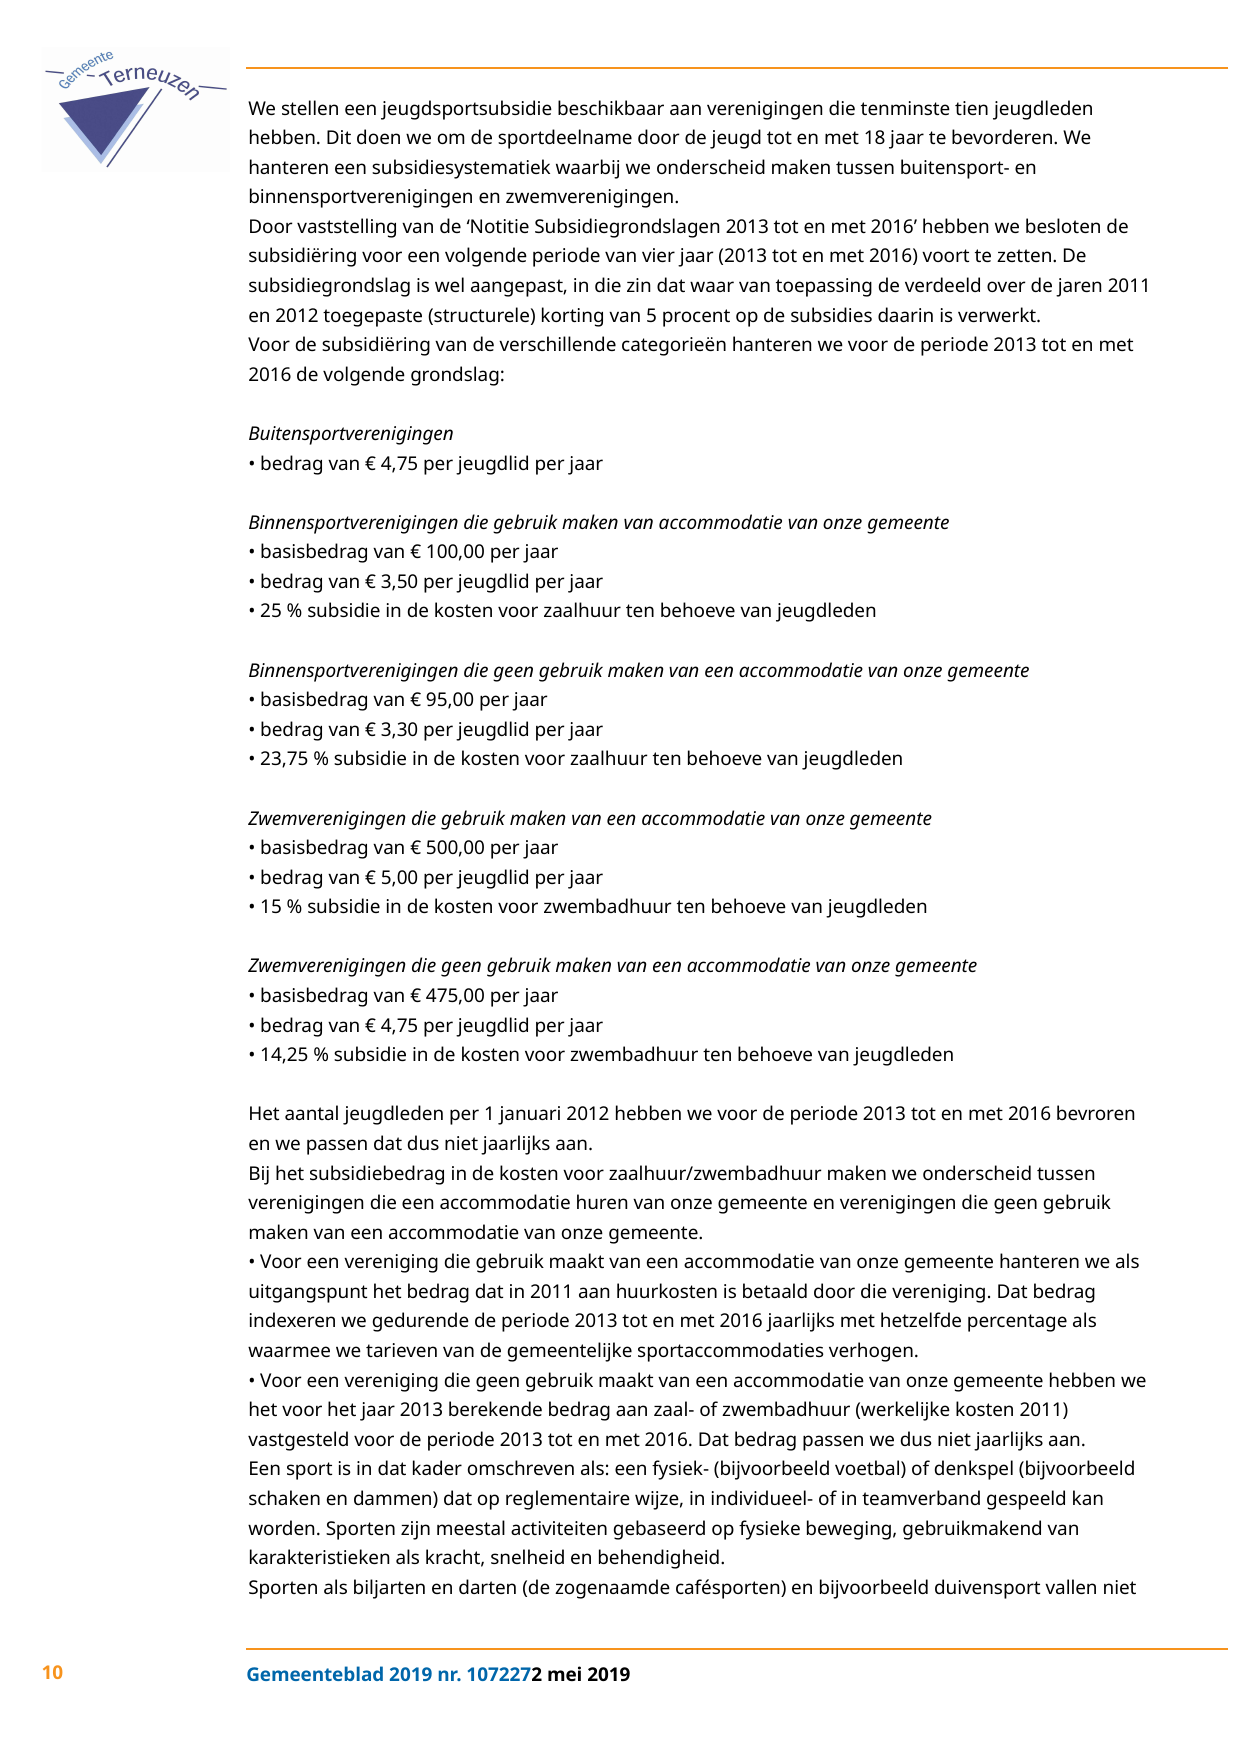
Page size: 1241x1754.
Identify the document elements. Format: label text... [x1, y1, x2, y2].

text • bedrag van € 4,75 per jeugdlid per jaar [248, 450, 1152, 476]
text Bij het subsidiebedrag in de kosten voor zaalhuur/zwembadhuur maken we onderscheid tussen verenigingen die een accommodatie huren van onze gemeente en verenigingen die geen gebruik maken van een accommodatie van onze gemeente. [248, 1160, 1152, 1245]
text • bedrag van € 3,30 per jeugdlid per jaar [248, 716, 1152, 742]
text • bedrag van € 4,75 per jeugdlid per jaar [248, 1012, 1152, 1038]
text • 25 % subsidie in de kosten voor zaalhuur ten behoeve van jeugdleden [248, 598, 1152, 623]
text • 15 % subsidie in de kosten voor zwembadhuur ten behoeve van jeugdleden [248, 893, 1152, 919]
text Binnensportverenigingen die geen gebruik maken van een accommodatie van onze gemeente [248, 657, 1152, 683]
text • Voor een vereniging die geen gebruik maakt van een accommodatie van onze gemeente hebben we het voor het jaar 2013 berekende bedrag aan zaal- of zwembadhuur (werkelijke kosten 2011) vastgesteld voor de periode 2013 tot en met 2016. Dat bedrag passen we dus niet jaarlijks aan. [248, 1367, 1152, 1452]
text Het aantal jeugdleden per 1 januari 2012 hebben we voor de periode 2013 tot en met 2016 bevroren en we passen dat dus niet jaarlijks aan. [248, 1101, 1152, 1156]
text • 23,75 % subsidie in de kosten voor zaalhuur ten behoeve van jeugdleden [248, 746, 1152, 771]
text Voor de subsidiëring van de verschillende categorieën hanteren we voor de periode 2013 tot en met 2016 de volgende grondslag: [248, 331, 1152, 387]
text We stellen een jeugdsportsubsidie beschikbaar aan verenigingen die tenminste tien jeugdleden hebben. Dit doen we om de sportdeelname door de jeugd tot en met 18 jaar te bevorderen. We hanteren een subsidiesystematiek waarbij we onderscheid maken tussen buitensport- en binnensportverenigingen en zwemverenigingen. [248, 95, 1152, 209]
text Binnensportverenigingen die gebruik maken van accommodatie van onze gemeente [248, 509, 1152, 535]
text • basisbedrag van € 475,00 per jaar [248, 982, 1152, 1008]
text Door vaststelling van de ‘Notitie Subsidiegrondslagen 2013 tot en met 2016’ hebben we besloten de subsidiëring voor een volgende periode van vier jaar (2013 tot en met 2016) voort te zetten. De subsidiegrondslag is wel aangepast, in die zin dat waar van toepassing de verdeeld over de jaren 2011 en 2012 toegepaste (structurele) korting van 5 procent op de subsidies daarin is verwerkt. [248, 213, 1152, 328]
text • basisbedrag van € 100,00 per jaar [248, 538, 1152, 564]
text • 14,25 % subsidie in de kosten voor zwembadhuur ten behoeve van jeugdleden [248, 1041, 1152, 1067]
text • bedrag van € 3,50 per jeugdlid per jaar [248, 568, 1152, 594]
text Zwemverenigingen die gebruik maken van een accommodatie van onze gemeente [248, 805, 1152, 831]
text • bedrag van € 5,00 per jeugdlid per jaar [248, 864, 1152, 890]
text Een sport is in dat kader omschreven als: een fysiek- (bijvoorbeeld voetbal) of denkspel (bijvoorbeeld schaken en dammen) dat op reglementaire wijze, in individueel- of in teamverband gespeeld kan worden. Sporten zijn meestal activiteiten gebaseerd op fysieke beweging, gebruikmakend van karakteristieken als kracht, snelheid en behendigheid. [248, 1456, 1152, 1570]
text Buitensportverenigingen [248, 420, 1152, 446]
text • basisbedrag van € 500,00 per jaar [248, 834, 1152, 860]
text Sporten als biljarten en darten (de zogenaamde cafésporten) en bijvoorbeeld duivensport vallen niet [248, 1574, 1152, 1600]
text Zwemverenigingen die geen gebruik maken van een accommodatie van onze gemeente [248, 953, 1152, 978]
text • basisbedrag van € 95,00 per jaar [248, 686, 1152, 712]
picture [41, 47, 231, 172]
text • Voor een vereniging die gebruik maakt van een accommodatie van onze gemeente hanteren we als uitgangspunt het bedrag dat in 2011 aan huurkosten is betaald door die vereniging. Dat bedrag indexeren we gedurende de periode 2013 tot en met 2016 jaarlijks met hetzelfde percentage als waarmee we tarieven van de gemeentelijke sportaccommodaties verhogen. [248, 1248, 1152, 1363]
